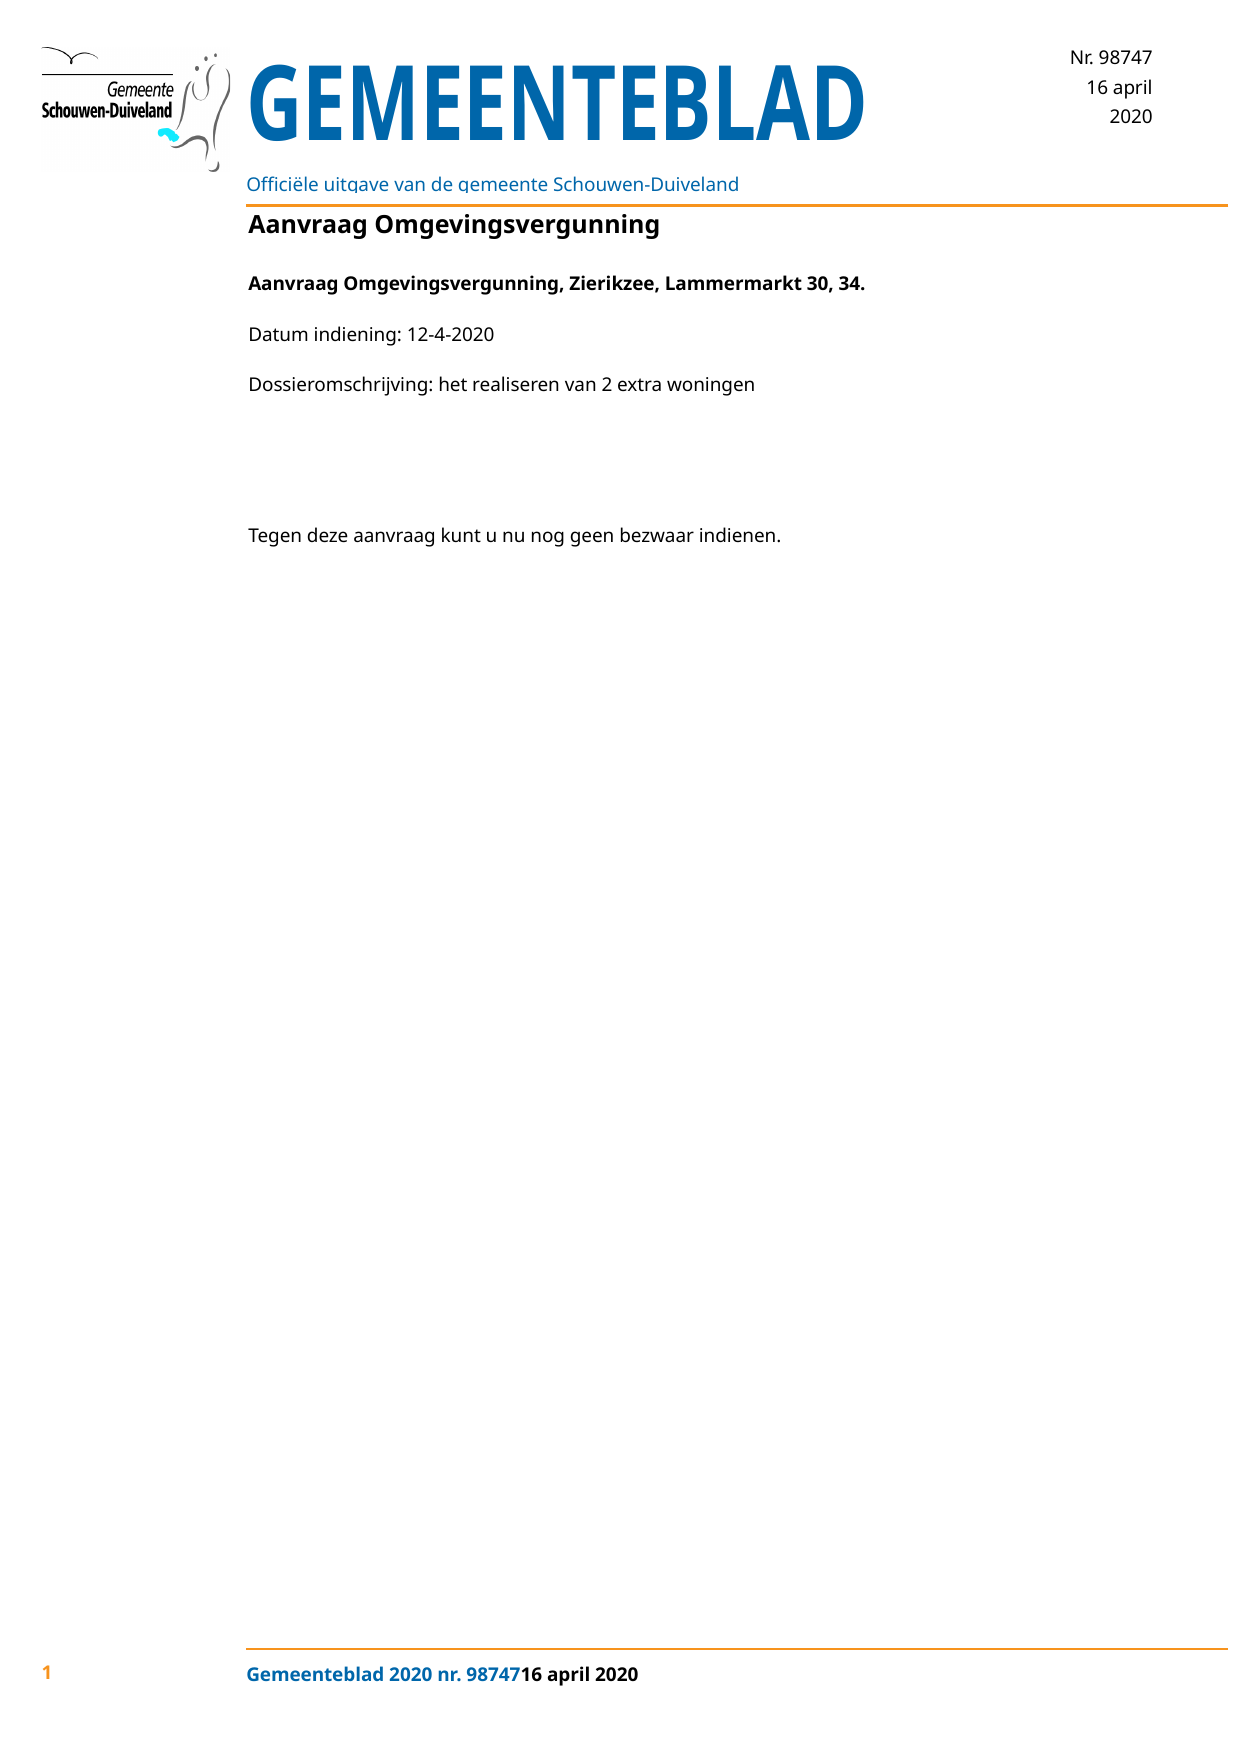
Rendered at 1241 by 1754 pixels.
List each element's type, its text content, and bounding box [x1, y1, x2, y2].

text Dossieromschrijving: het realiseren van 2 extra woningen [248, 371, 1152, 397]
text Aanvraag Omgevingsvergunning [248, 207, 1152, 241]
text Tegen deze aanvraag kunt u nu nog geen bezwaar indienen. [248, 522, 1152, 548]
text Aanvraag Omgevingsvergunning, Zierikzee, Lammermarkt 30, 34. [248, 270, 1152, 296]
text Datum indiening: 12-4-2020 [248, 321, 1152, 346]
picture [41, 47, 231, 172]
